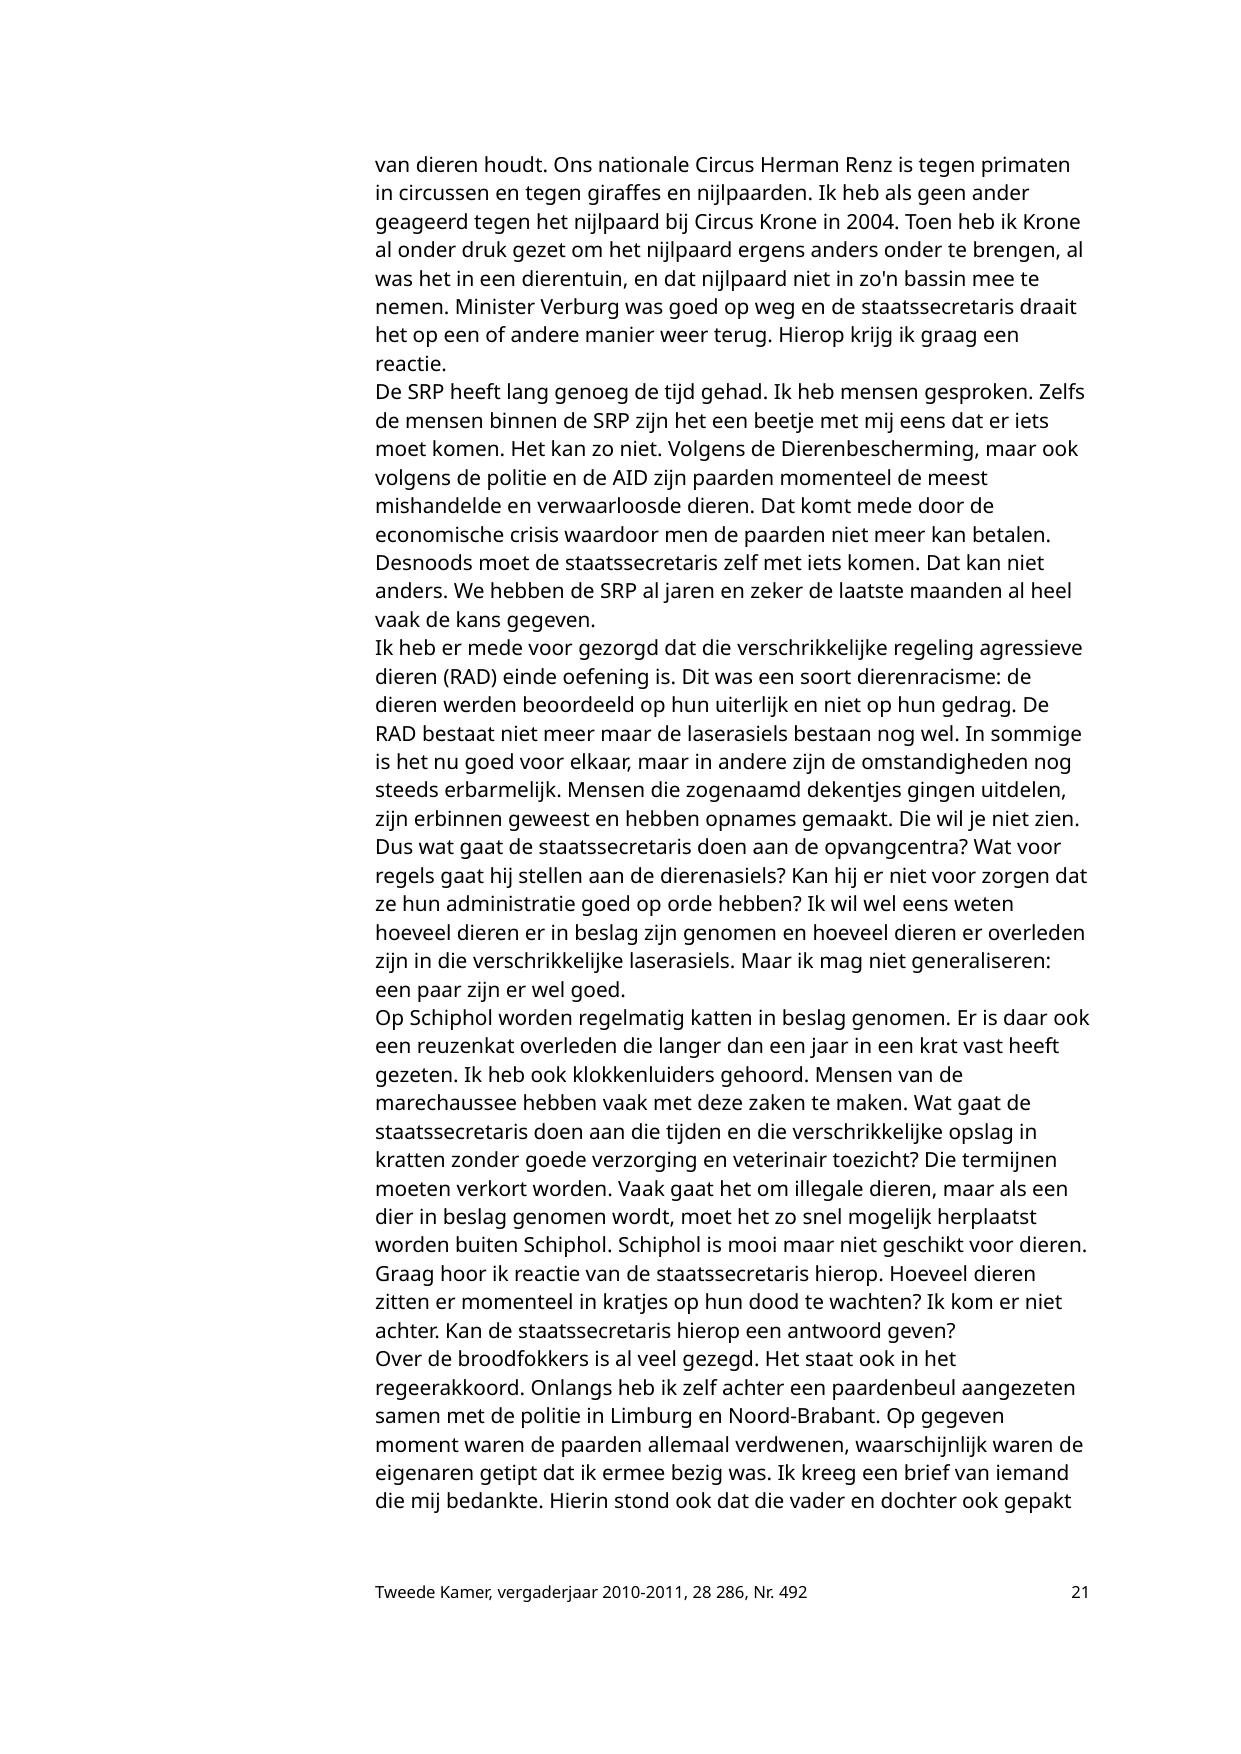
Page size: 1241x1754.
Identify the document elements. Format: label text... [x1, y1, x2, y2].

text Ik heb er mede voor gezorgd dat die verschrikkelijke regeling agressieve dieren (RAD) einde oefening is. Dit was een soort dierenracisme: de dieren werden beoordeeld op hun uiterlijk en niet op hun gedrag. De RAD bestaat niet meer maar de laserasiels bestaan nog wel. In sommige is het nu goed voor elkaar, maar in andere zijn de omstandigheden nog steeds erbarmelijk. Mensen die zogenaamd dekentjes gingen uitdelen, zijn erbinnen geweest en hebben opnames gemaakt. Die wil je niet zien. Dus wat gaat de staatssecretaris doen aan de opvangcentra? Wat voor regels gaat hij stellen aan de dierenasiels? Kan hij er niet voor zorgen dat ze hun administratie goed op orde hebben? Ik wil wel eens weten hoeveel dieren er in beslag zijn genomen en hoeveel dieren er overleden zijn in die verschrikkelijke laserasiels. Maar ik mag niet generaliseren: een paar zijn er wel goed. [375, 633, 1090, 1003]
text De SRP heeft lang genoeg de tijd gehad. Ik heb mensen gesproken. Zelfs de mensen binnen de SRP zijn het een beetje met mij eens dat er iets moet komen. Het kan zo niet. Volgens de Dierenbescherming, maar ook volgens de politie en de AID zijn paarden momenteel de meest mishandelde en verwaarloosde dieren. Dat komt mede door de economische crisis waardoor men de paarden niet meer kan betalen. Desnoods moet de staatssecretaris zelf met iets komen. Dat kan niet anders. We hebben de SRP al jaren en zeker de laatste maanden al heel vaak de kans gegeven. [375, 377, 1090, 633]
text Over de broodfokkers is al veel gezegd. Het staat ook in het regeerakkoord. Onlangs heb ik zelf achter een paardenbeul aangezeten samen met de politie in Limburg en Noord-Brabant. Op gegeven moment waren de paarden allemaal verdwenen, waarschijnlijk waren de eigenaren getipt dat ik ermee bezig was. Ik kreeg een brief van iemand die mij bedankte. Hierin stond ook dat die vader en dochter ook gepakt [375, 1344, 1090, 1515]
text van dieren houdt. Ons nationale Circus Herman Renz is tegen primaten in circussen en tegen giraffes en nijlpaarden. Ik heb als geen ander geageerd tegen het nijlpaard bij Circus Krone in 2004. Toen heb ik Krone al onder druk gezet om het nijlpaard ergens anders onder te brengen, al was het in een dierentuin, en dat nijlpaard niet in zo'n bassin mee te nemen. Minister Verburg was goed op weg en de staatssecretaris draait het op een of andere manier weer terug. Hierop krijg ik graag een reactie. [375, 150, 1090, 377]
text Op Schiphol worden regelmatig katten in beslag genomen. Er is daar ook een reuzenkat overleden die langer dan een jaar in een krat vast heeft gezeten. Ik heb ook klokkenluiders gehoord. Mensen van de marechaussee hebben vaak met deze zaken te maken. Wat gaat de staatssecretaris doen aan die tijden en die verschrikkelijke opslag in kratten zonder goede verzorging en veterinair toezicht? Die termijnen moeten verkort worden. Vaak gaat het om illegale dieren, maar als een dier in beslag genomen wordt, moet het zo snel mogelijk herplaatst worden buiten Schiphol. Schiphol is mooi maar niet geschikt voor dieren. Graag hoor ik reactie van de staatssecretaris hierop. Hoeveel dieren zitten er momenteel in kratjes op hun dood te wachten? Ik kom er niet achter. Kan de staatssecretaris hierop een antwoord geven? [375, 1003, 1090, 1344]
